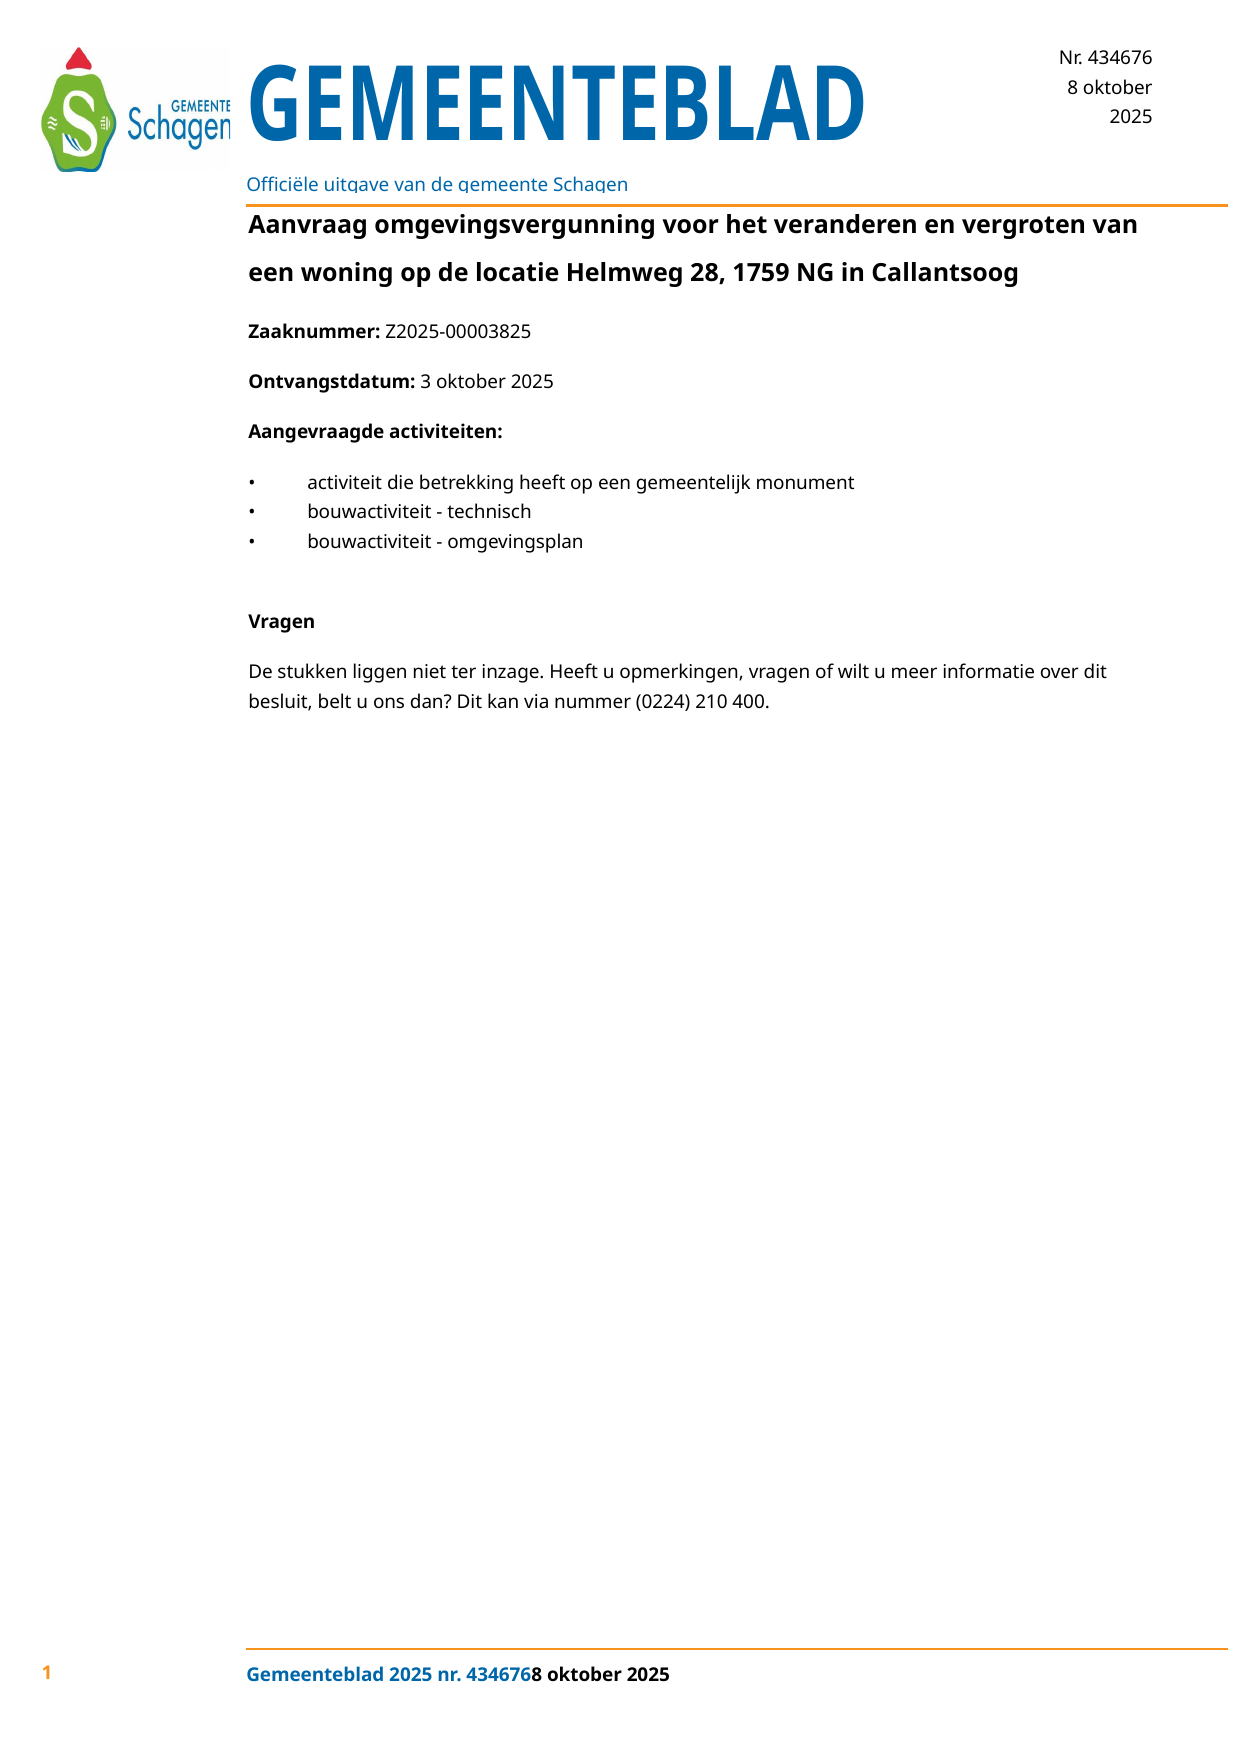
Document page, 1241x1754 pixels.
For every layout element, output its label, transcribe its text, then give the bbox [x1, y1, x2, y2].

text Aangevraagde activiteiten: [248, 419, 1152, 444]
text Aanvraag omgevingsvergunning voor het veranderen en vergroten van een woning op de locatie Helmweg 28, 1759 NG in Callantsoog [248, 207, 1152, 288]
list bouwactiviteit - technisch [248, 499, 1152, 524]
list activiteit die betrekking heeft op een gemeentelijk monument [248, 469, 1152, 495]
picture [41, 47, 231, 172]
text Ontvangstdatum: 3 oktober 2025 [248, 368, 1152, 394]
text Vragen [248, 608, 1152, 634]
text De stukken liggen niet ter inzage. Heeft u opmerkingen, vragen of wilt u meer informatie over dit besluit, belt u ons dan? Dit kan via nummer (0224) 210 400. [248, 659, 1152, 714]
list bouwactiviteit - omgevingsplan [248, 528, 1152, 554]
text Zaaknummer: Z2025-00003825 [248, 318, 1152, 344]
